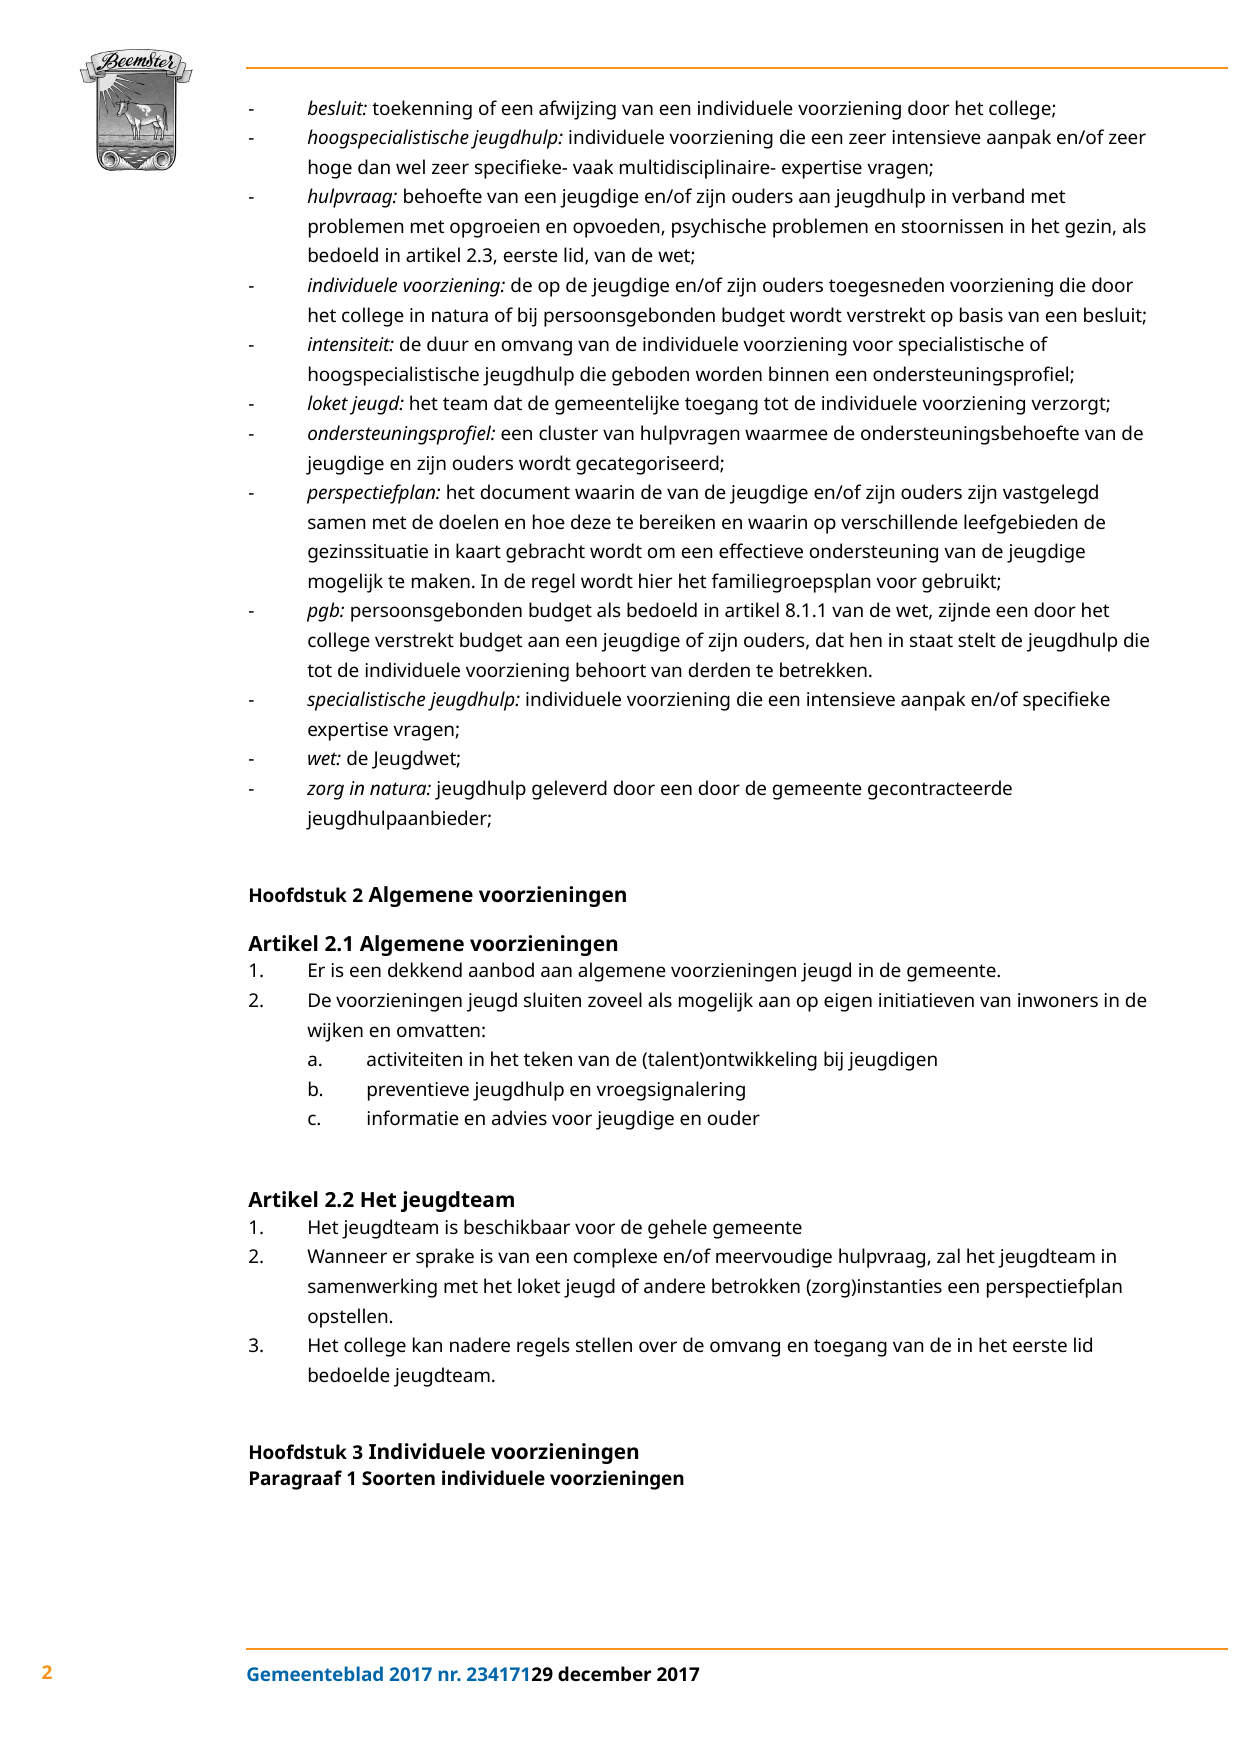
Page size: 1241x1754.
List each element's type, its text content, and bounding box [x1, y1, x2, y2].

list pgb: persoonsgebonden budget als bedoeld in artikel 8.1.1 van de wet, zijnde een door het college verstrekt budget aan een jeugdige of zijn ouders, dat hen in staat stelt de jeugdhulp die tot de individuele voorziening behoort van derden te betrekken. [248, 598, 1152, 683]
list specialistische jeugdhulp: individuele voorziening die een intensieve aanpak en/of specifieke expertise vragen; [248, 686, 1152, 742]
list Er is een dekkend aanbod aan algemene voorzieningen jeugd in de gemeente. [248, 958, 1152, 983]
text Hoofdstuk 3 Individuele voorzieningen [248, 1437, 1152, 1466]
text Paragraaf 1 Soorten individuele voorzieningen [248, 1466, 1152, 1491]
list perspectiefplan: het document waarin de van de jeugdige en/of zijn ouders zijn vastgelegd samen met de doelen en hoe deze te bereiken en waarin op verschillende leefgebieden de gezinssituatie in kaart gebracht wordt om een effectieve ondersteuning van de jeugdige mogelijk te maken. In de regel wordt hier het familiegroepsplan voor gebruikt; [248, 479, 1152, 594]
list hulpvraag: behoefte van een jeugdige en/of zijn ouders aan jeugdhulp in verband met problemen met opgroeien en opvoeden, psychische problemen en stoornissen in het gezin, als bedoeld in artikel 2.3, eerste lid, van de wet; [248, 183, 1152, 268]
text Artikel 2.1 Algemene voorzieningen [248, 929, 1152, 958]
picture [41, 47, 231, 172]
text Artikel 2.2 Het jeugdteam [248, 1186, 1152, 1214]
list ondersteuningsprofiel: een cluster van hulpvragen waarmee de ondersteuningsbehoefte van de jeugdige en zijn ouders wordt gecategoriseerd; [248, 420, 1152, 476]
list besluit: toekenning of een afwijzing van een individuele voorziening door het college; [248, 95, 1152, 121]
list Het college kan nadere regels stellen over de omvang en toegang van de in het eerste lid bedoelde jeugdteam. [248, 1332, 1152, 1388]
list zorg in natura: jeugdhulp geleverd door een door de gemeente gecontracteerde jeugdhulpaanbieder; [248, 775, 1152, 831]
list wet: de Jeugdwet; [248, 746, 1152, 771]
list Het jeugdteam is beschikbaar voor de gehele gemeente [248, 1214, 1152, 1240]
list hoogspecialistische jeugdhulp: individuele voorziening die een zeer intensieve aanpak en/of zeer hoge dan wel zeer specifieke- vaak multidisciplinaire- expertise vragen; [248, 124, 1152, 180]
list intensiteit: de duur en omvang van de individuele voorziening voor specialistische of hoogspecialistische jeugdhulp die geboden worden binnen een ondersteuningsprofiel; [248, 331, 1152, 387]
list individuele voorziening: de op de jeugdige en/of zijn ouders toegesneden voorziening die door het college in natura of bij persoonsgebonden budget wordt verstrekt op basis van een besluit; [248, 272, 1152, 328]
text Hoofdstuk 2 Algemene voorzieningen [248, 880, 1152, 908]
list loket jeugd: het team dat de gemeentelijke toegang tot de individuele voorziening verzorgt; [248, 391, 1152, 416]
list Wanneer er sprake is van een complexe en/of meervoudige hulpvraag, zal het jeugdteam in samenwerking met het loket jeugd of andere betrokken (zorg)instanties een perspectiefplan opstellen. [248, 1244, 1152, 1328]
list preventieve jeugdhulp en vroegsignalering [307, 1076, 1152, 1102]
list De voorzieningen jeugd sluiten zoveel als mogelijk aan op eigen initiatieven van inwoners in de wijken en omvatten: [248, 987, 1152, 1043]
list informatie en advies voor jeugdige en ouder [307, 1106, 1152, 1131]
list activiteiten in het teken van de (talent)ontwikkeling bij jeugdigen [307, 1046, 1152, 1072]
